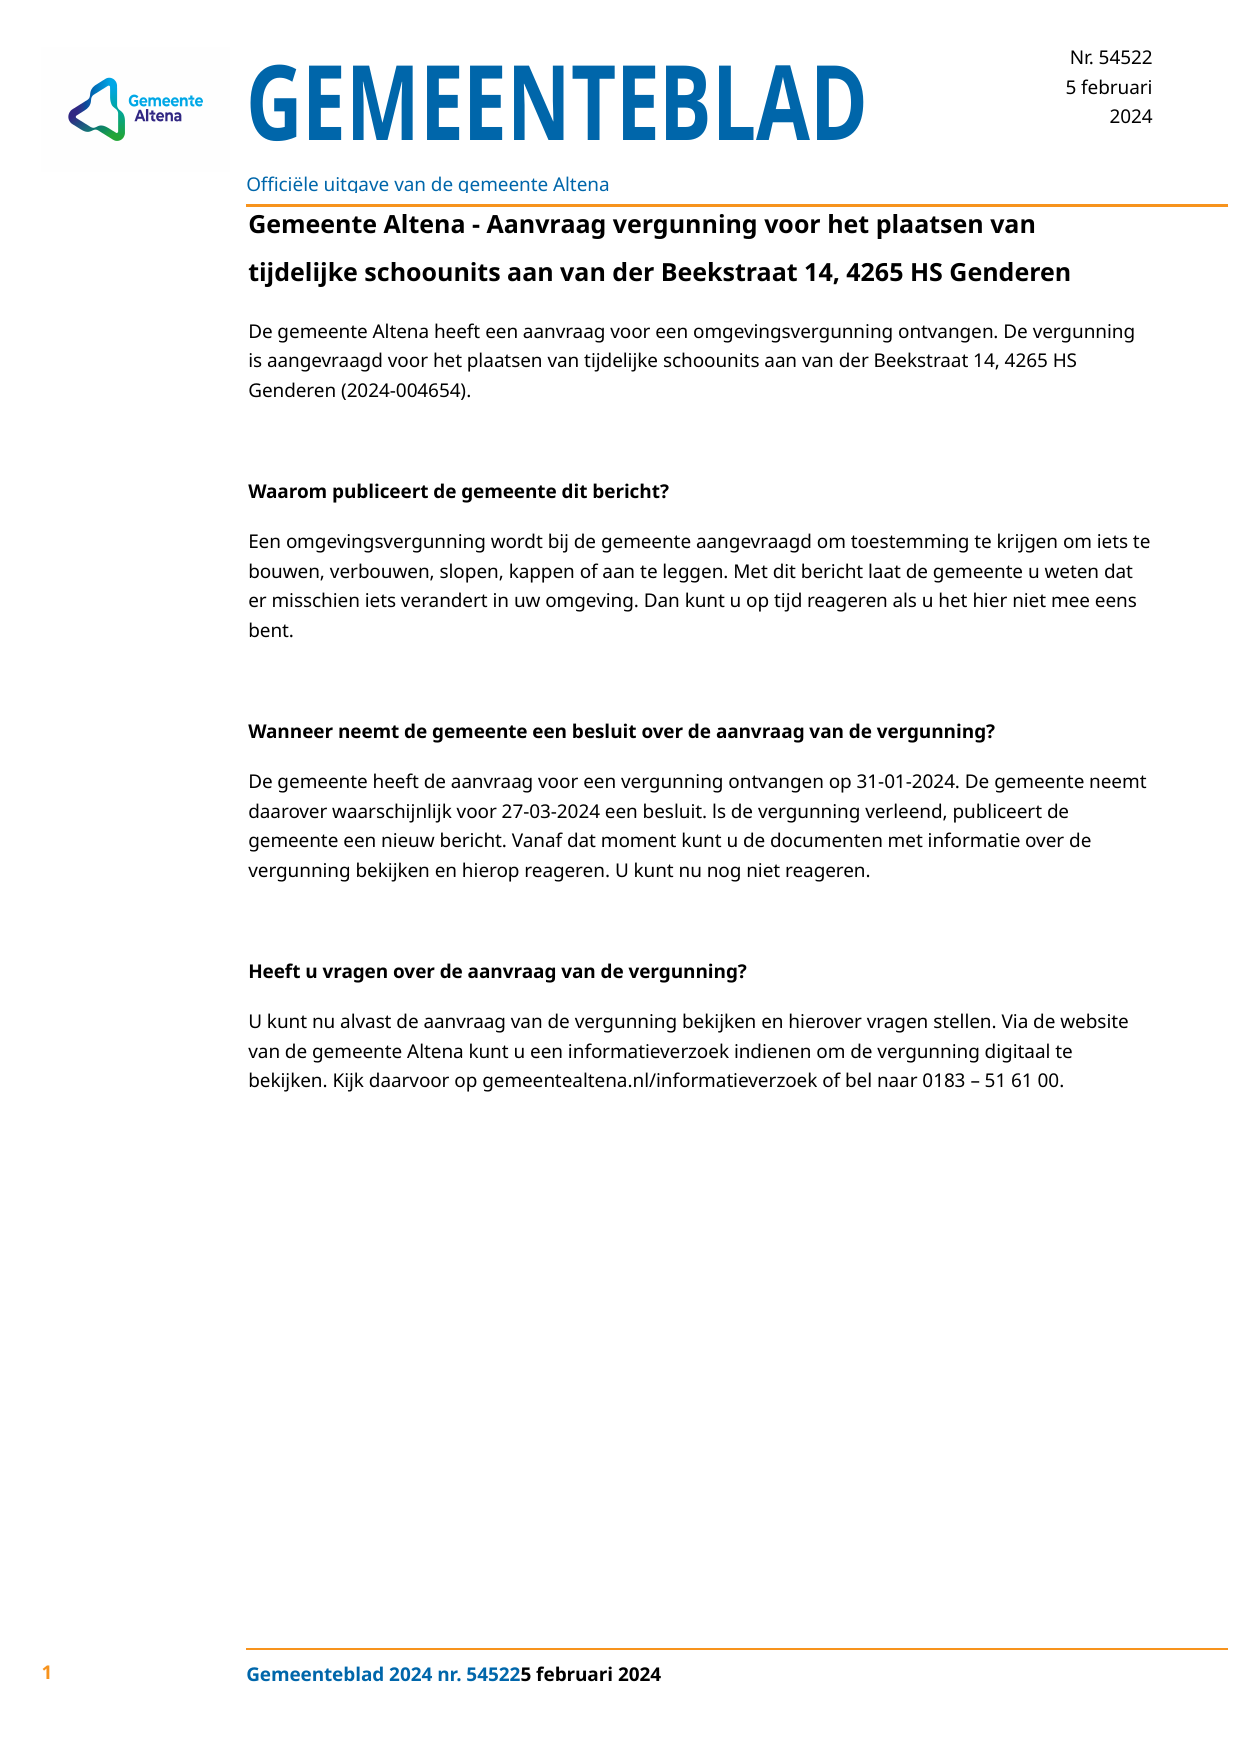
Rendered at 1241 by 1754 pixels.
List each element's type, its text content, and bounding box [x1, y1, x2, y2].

text Wanneer neemt de gemeente een besluit over de aanvraag van de vergunning? [248, 718, 1152, 744]
text De gemeente Altena heeft een aanvraag voor een omgevingsvergunning ontvangen. De vergunning is aangevraagd voor het plaatsen van tijdelijke schoounits aan van der Beekstraat 14, 4265 HS Genderen (2024-004654). [248, 318, 1152, 403]
picture [41, 47, 231, 172]
text Heeft u vragen over de aanvraag van de vergunning? [248, 958, 1152, 984]
text De gemeente heeft de aanvraag voor een vergunning ontvangen op 31-01-2024. De gemeente neemt daarover waarschijnlijk voor 27-03-2024 een besluit. ls de vergunning verleend, publiceert de gemeente een nieuw bericht. Vanaf dat moment kunt u de documenten met informatie over de vergunning bekijken en hierop reageren. U kunt nu nog niet reageren. [248, 768, 1152, 883]
text Waarom publiceert de gemeente dit bericht? [248, 478, 1152, 504]
text U kunt nu alvast de aanvraag van de vergunning bekijken en hierover vragen stellen. Via de website van de gemeente Altena kunt u een informatieverzoek indienen om de vergunning digitaal te bekijken. Kijk daarvoor op gemeentealtena.nl/informatieverzoek of bel naar 0183 – 51 61 00. [248, 1008, 1152, 1093]
text Gemeente Altena - Aanvraag vergunning voor het plaatsen van tijdelijke schoounits aan van der Beekstraat 14, 4265 HS Genderen [248, 207, 1152, 288]
text Een omgevingsvergunning wordt bij de gemeente aangevraagd om toestemming te krijgen om iets te bouwen, verbouwen, slopen, kappen of aan te leggen. Met dit bericht laat de gemeente u weten dat er misschien iets verandert in uw omgeving. Dan kunt u op tijd reageren als u het hier niet mee eens bent. [248, 528, 1152, 643]
